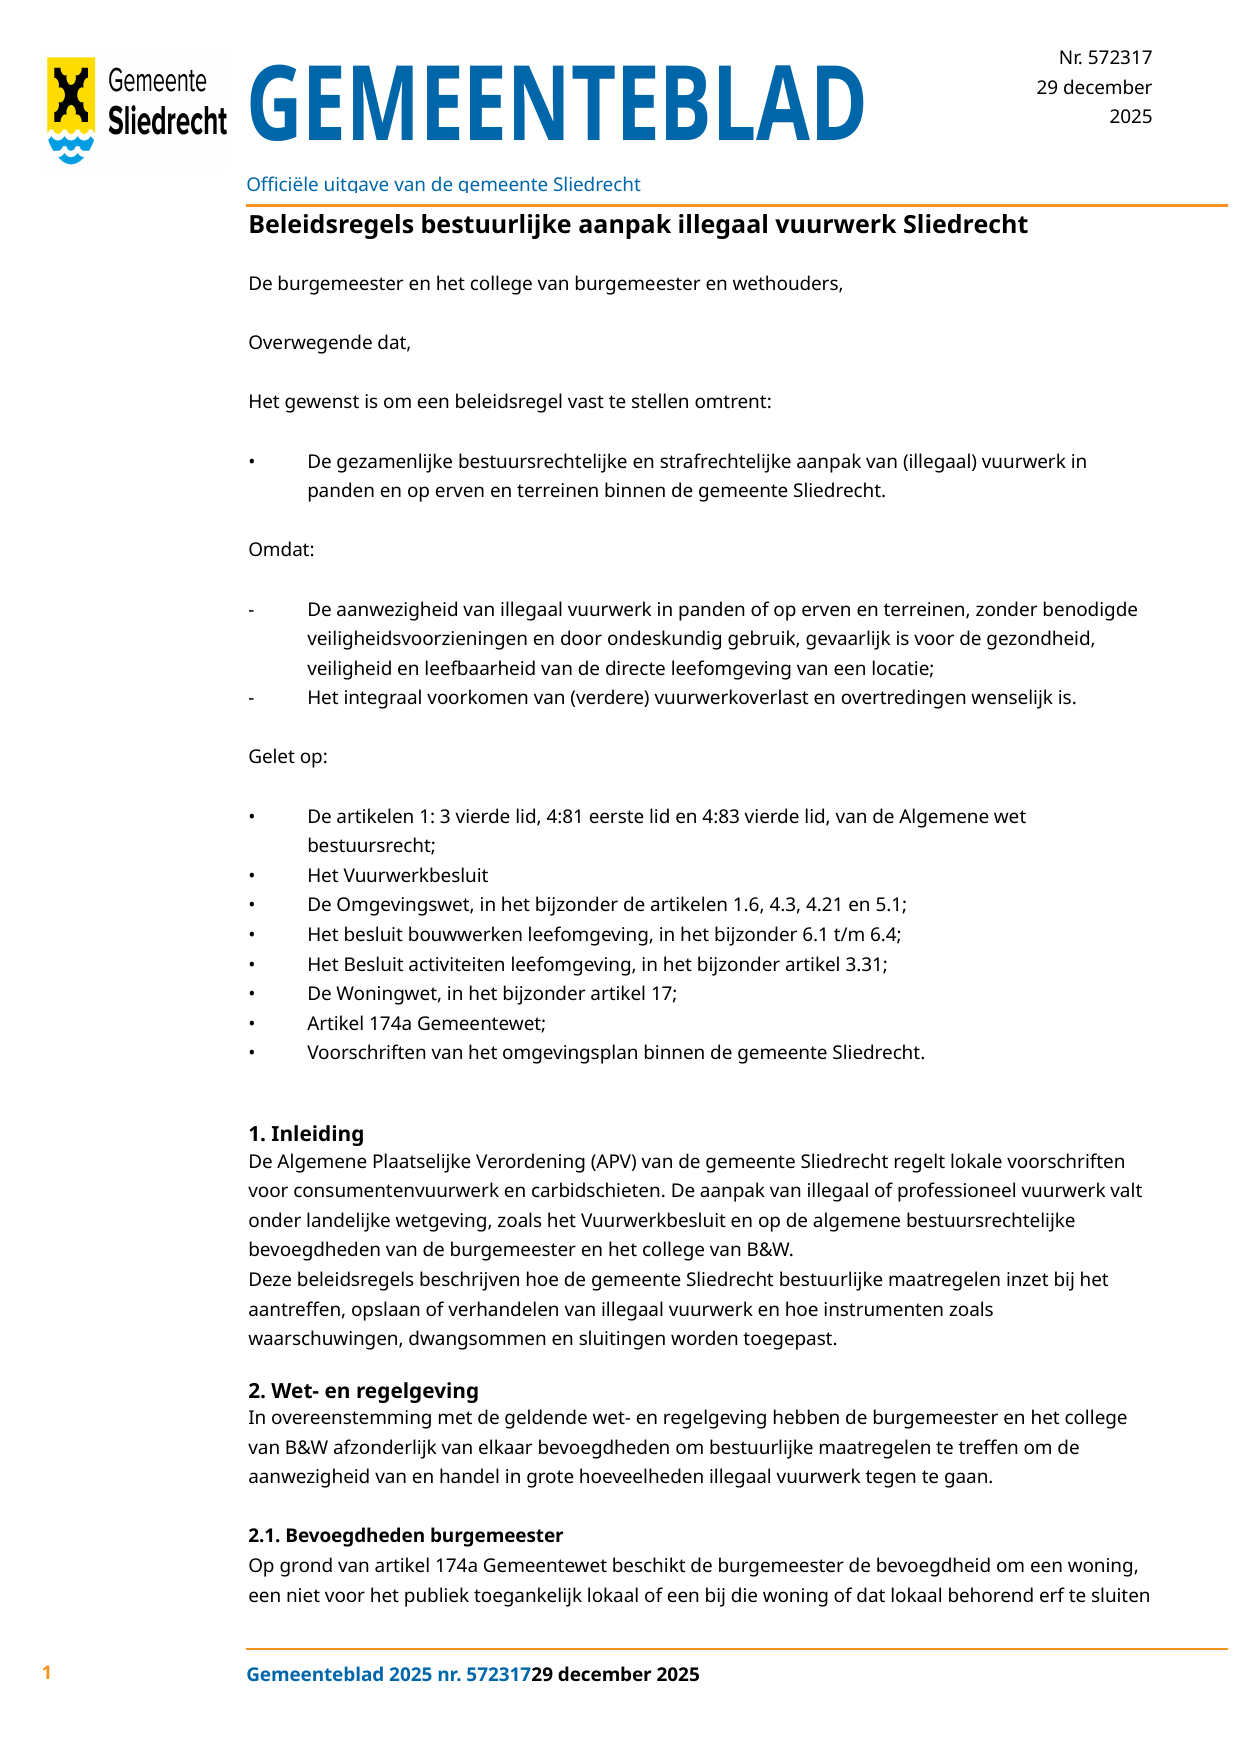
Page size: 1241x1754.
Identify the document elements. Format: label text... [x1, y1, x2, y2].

list Het besluit bouwwerken leefomgeving, in het bijzonder 6.1 t/m 6.4; [248, 921, 1152, 947]
picture [41, 47, 231, 172]
list Het Besluit activiteiten leefomgeving, in het bijzonder artikel 3.31; [248, 951, 1152, 976]
text Gelet op: [248, 744, 1152, 769]
list De aanwezigheid van illegaal vuurwerk in panden of op erven en terreinen, zonder benodigde veiligheidsvoorzieningen en door ondeskundig gebruik, gevaarlijk is voor de gezondheid, veiligheid en leefbaarheid van de directe leefomgeving van een locatie; [248, 596, 1152, 681]
list Het Vuurwerkbesluit [248, 862, 1152, 888]
list De gezamenlijke bestuursrechtelijke en strafrechtelijke aanpak van (illegaal) vuurwerk in panden en op erven en terreinen binnen de gemeente Sliedrecht. [248, 448, 1152, 503]
text 1. Inleiding [248, 1119, 1152, 1148]
list De artikelen 1: 3 vierde lid, 4:81 eerste lid en 4:83 vierde lid, van de Algemene wet bestuursrecht; [248, 803, 1152, 858]
text De Algemene Plaatselijke Verordening (APV) van de gemeente Sliedrecht regelt lokale voorschriften voor consumentenvuurwerk en carbidschieten. De aanpak van illegaal of professioneel vuurwerk valt onder landelijke wetgeving, zoals het Vuurwerkbesluit en op de algemene bestuursrechtelijke bevoegdheden van de burgemeester en het college van B&W. [248, 1148, 1152, 1262]
text 2.1. Bevoegdheden burgemeester [248, 1523, 1152, 1548]
text Overwegende dat, [248, 329, 1152, 355]
text Op grond van artikel 174a Gemeentewet beschikt de burgemeester de bevoegdheid om een woning, een niet voor het publiek toegankelijk lokaal of een bij die woning of dat lokaal behorend erf te sluiten [248, 1552, 1152, 1607]
text Het gewenst is om een beleidsregel vast te stellen omtrent: [248, 389, 1152, 414]
text 2. Wet- en regelgeving [248, 1376, 1152, 1404]
text Omdat: [248, 537, 1152, 562]
text Deze beleidsregels beschrijven hoe de gemeente Sliedrecht bestuurlijke maatregelen inzet bij het aantreffen, opslaan of verhandelen van illegaal vuurwerk en hoe instrumenten zoals waarschuwingen, dwangsommen en sluitingen worden toegepast. [248, 1266, 1152, 1351]
text Beleidsregels bestuurlijke aanpak illegaal vuurwerk Sliedrecht [248, 207, 1152, 241]
list De Omgevingswet, in het bijzonder de artikelen 1.6, 4.3, 4.21 en 5.1; [248, 892, 1152, 917]
list Voorschriften van het omgevingsplan binnen de gemeente Sliedrecht. [248, 1039, 1152, 1065]
text In overeenstemming met de geldende wet- en regelgeving hebben de burgemeester en het college van B&W afzonderlijk van elkaar bevoegdheden om bestuurlijke maatregelen te treffen om de aanwezigheid van en handel in grote hoeveelheden illegaal vuurwerk tegen te gaan. [248, 1404, 1152, 1489]
list Het integraal voorkomen van (verdere) vuurwerkoverlast en overtredingen wenselijk is. [248, 684, 1152, 710]
list De Woningwet, in het bijzonder artikel 17; [248, 980, 1152, 1006]
list Artikel 174a Gemeentewet; [248, 1010, 1152, 1036]
text De burgemeester en het college van burgemeester en wethouders, [248, 270, 1152, 296]
